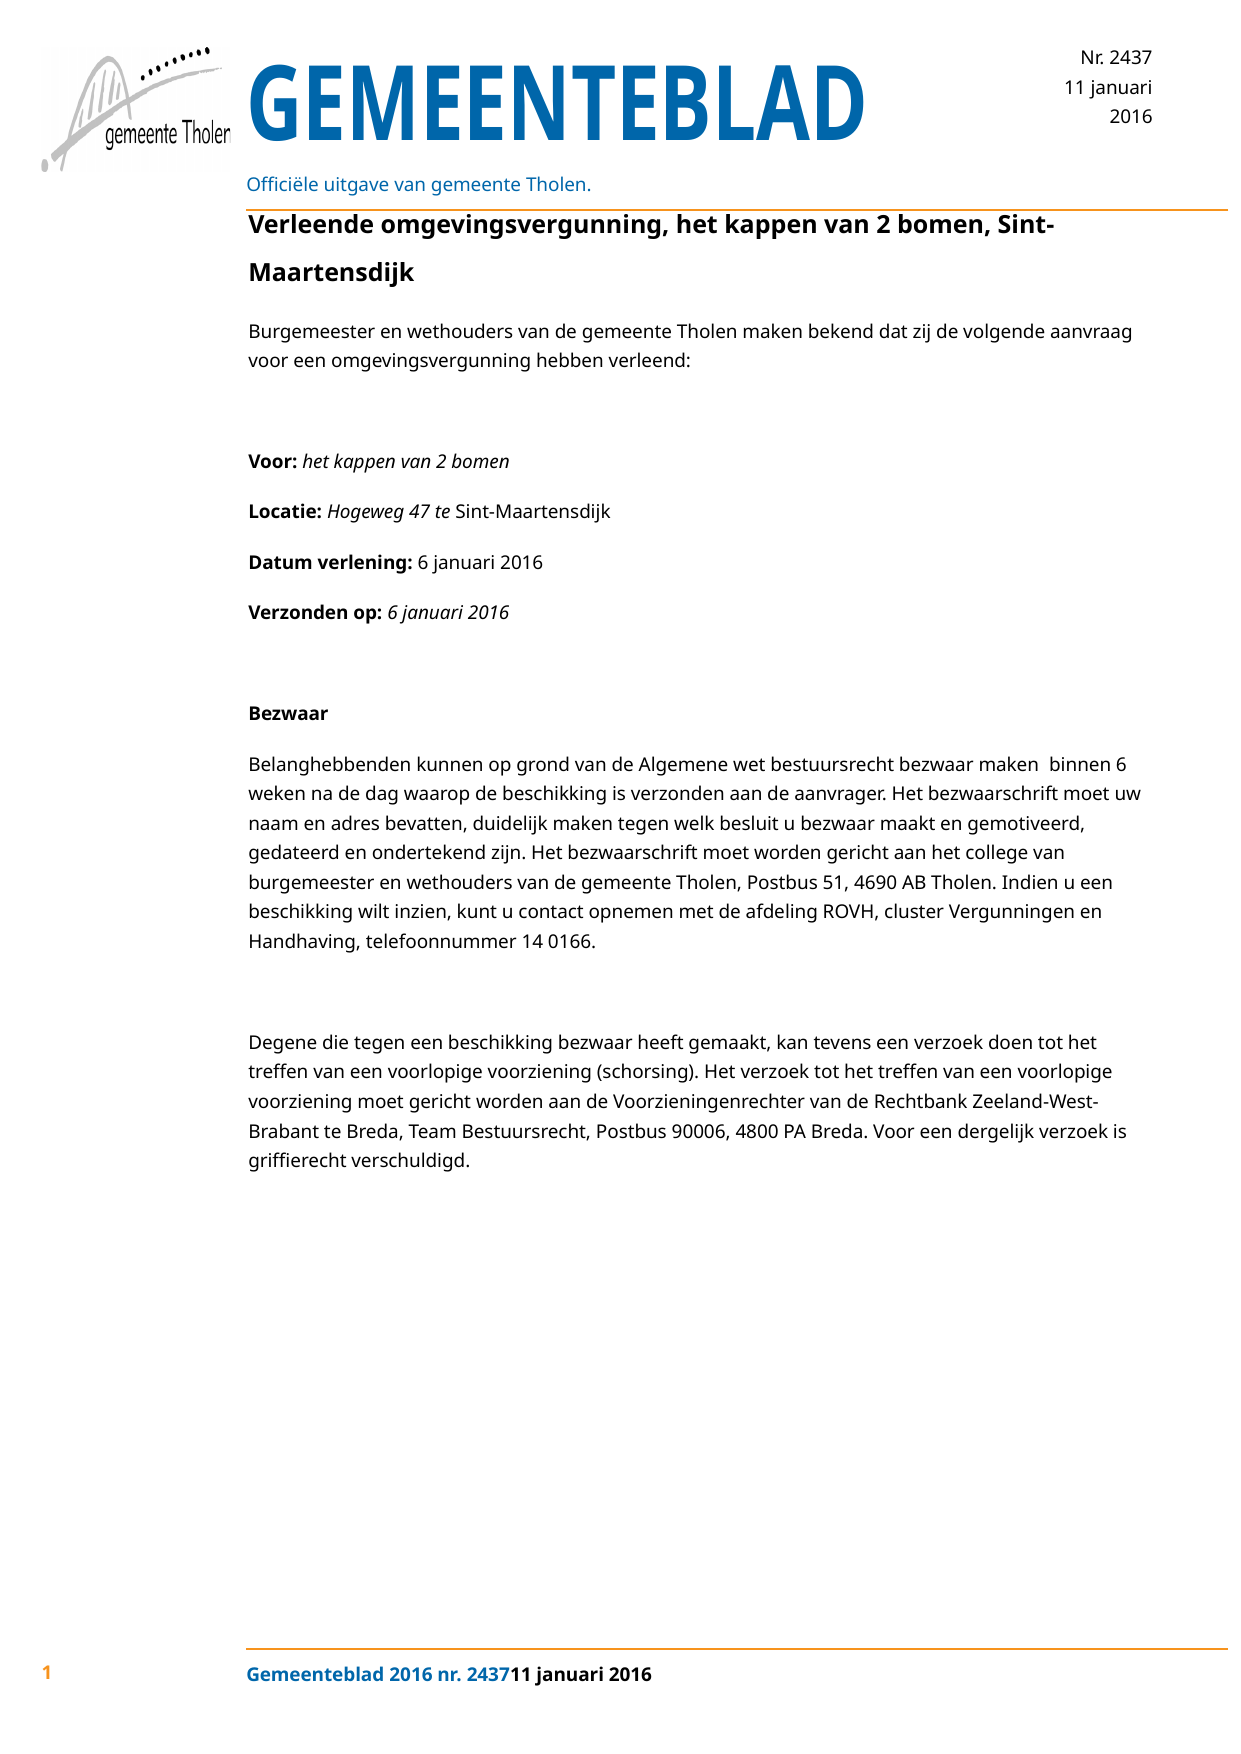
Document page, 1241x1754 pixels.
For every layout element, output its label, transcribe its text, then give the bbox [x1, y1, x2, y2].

text Verzonden op: 6 januari 2016 [248, 599, 1152, 625]
text Belanghebbenden kunnen op grond van de Algemene wet bestuursrecht bezwaar maken binnen 6 weken na de dag waarop de beschikking is verzonden aan de aanvrager. Het bezwaarschrift moet uw naam en adres bevatten, duidelijk maken tegen welk besluit u bezwaar maakt en gemotiveerd, gedateerd en ondertekend zijn. Het bezwaarschrift moet worden gericht aan het college van burgemeester en wethouders van de gemeente Tholen, Postbus 51, 4690 AB Tholen. Indien u een beschikking wilt inzien, kunt u contact opnemen met de afdeling ROVH, cluster Vergunningen en Handhaving, telefoonnummer 14 0166. [248, 751, 1152, 954]
text Burgemeester en wethouders van de gemeente Tholen maken bekend dat zij de volgende aanvraag voor een omgevingsvergunning hebben verleend: [248, 318, 1152, 373]
text Datum verlening: 6 januari 2016 [248, 549, 1152, 575]
picture [41, 47, 231, 172]
text Degene die tegen een beschikking bezwaar heeft gemaakt, kan tevens een verzoek doen tot het treffen van een voorlopige voorziening (schorsing). Het verzoek tot het treffen van een voorlopige voorziening moet gericht worden aan de Voorzieningenrechter van de Rechtbank Zeeland-West-Brabant te Breda, Team Bestuursrecht, Postbus 90006, 4800 PA Breda. Voor een dergelijk verzoek is griffierecht verschuldigd. [248, 1029, 1152, 1173]
text Verleende omgevingsvergunning, het kappen van 2 bomen, Sint-Maartensdijk [248, 211, 1152, 288]
text Voor: het kappen van 2 bomen [248, 448, 1152, 474]
text Bezwaar [248, 700, 1152, 726]
text Locatie: Hogeweg 47 te Sint-Maartensdijk [248, 499, 1152, 524]
